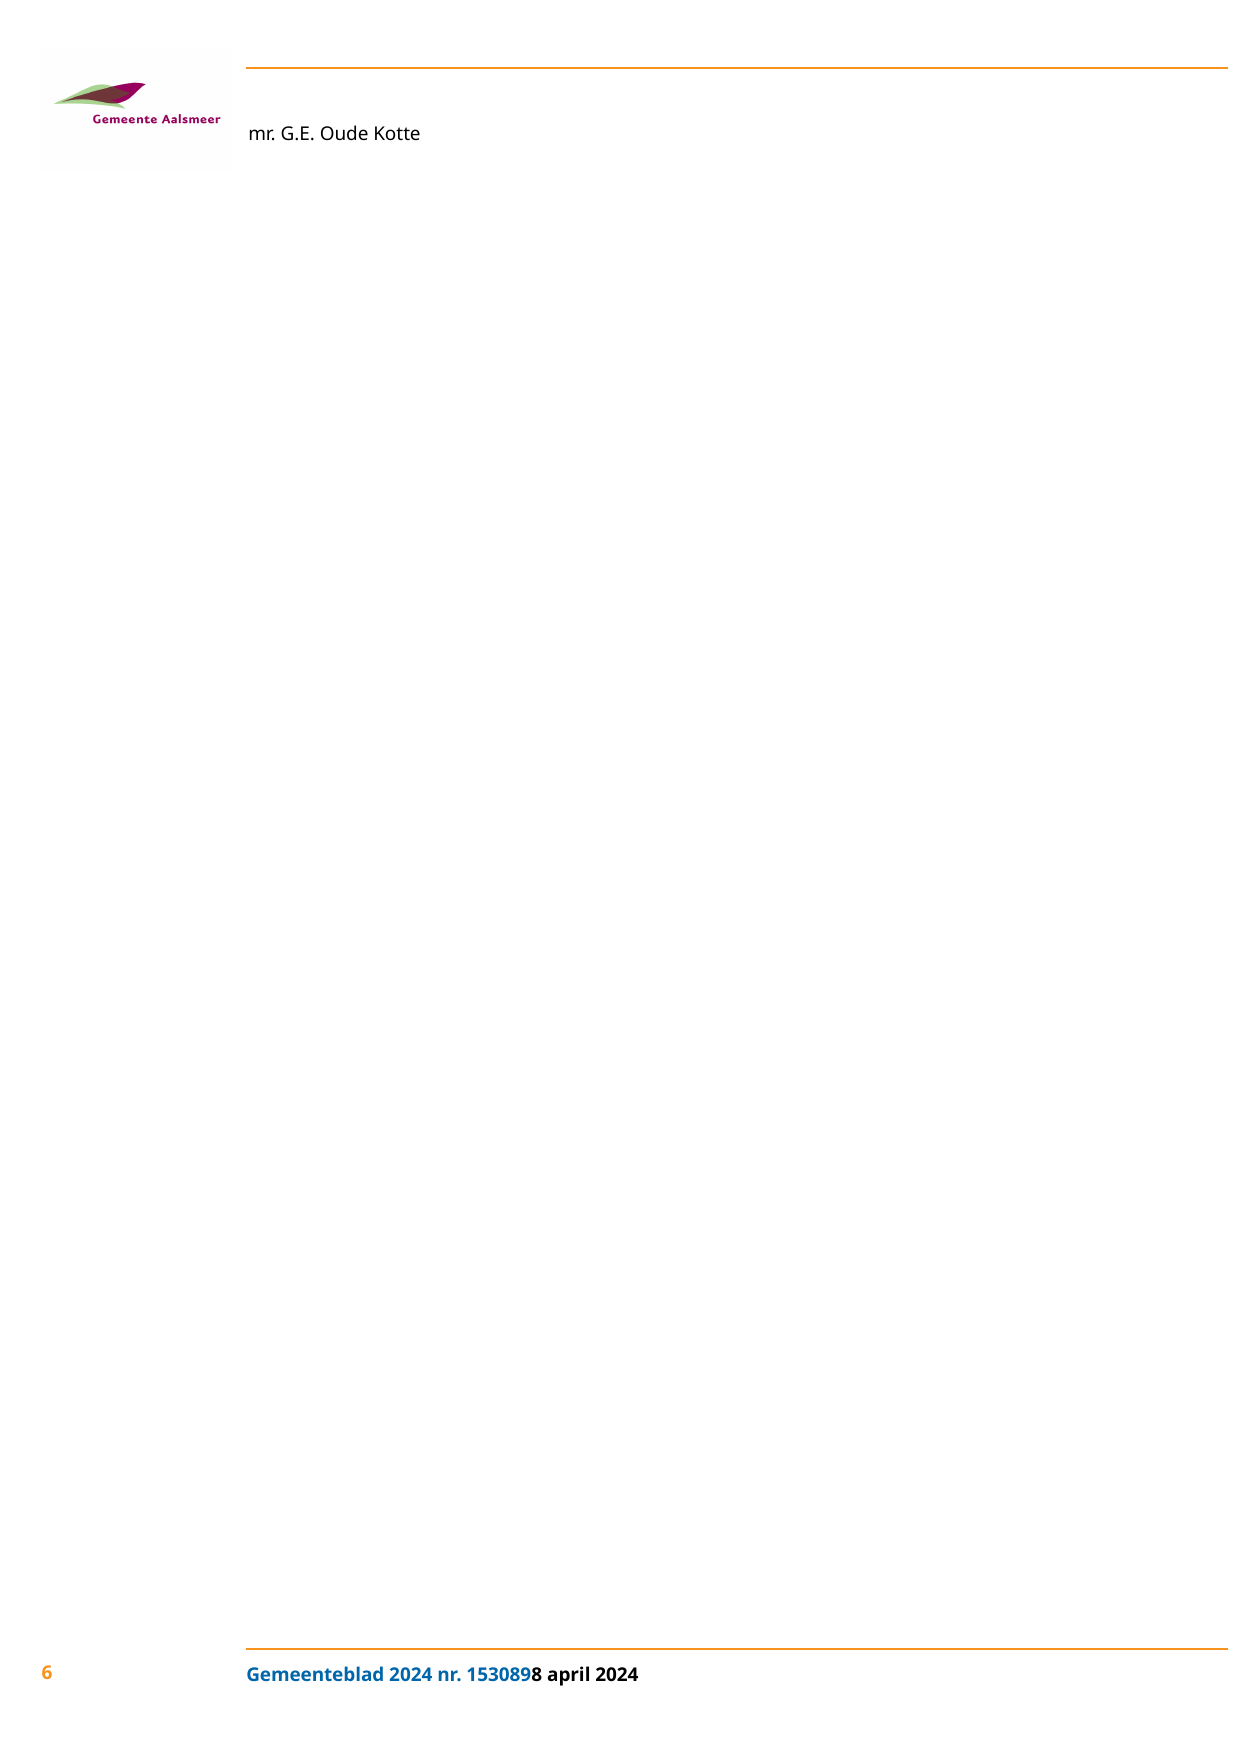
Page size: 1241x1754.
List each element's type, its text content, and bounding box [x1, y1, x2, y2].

picture [41, 47, 231, 172]
text mr. G.E. Oude Kotte [248, 121, 1152, 146]
